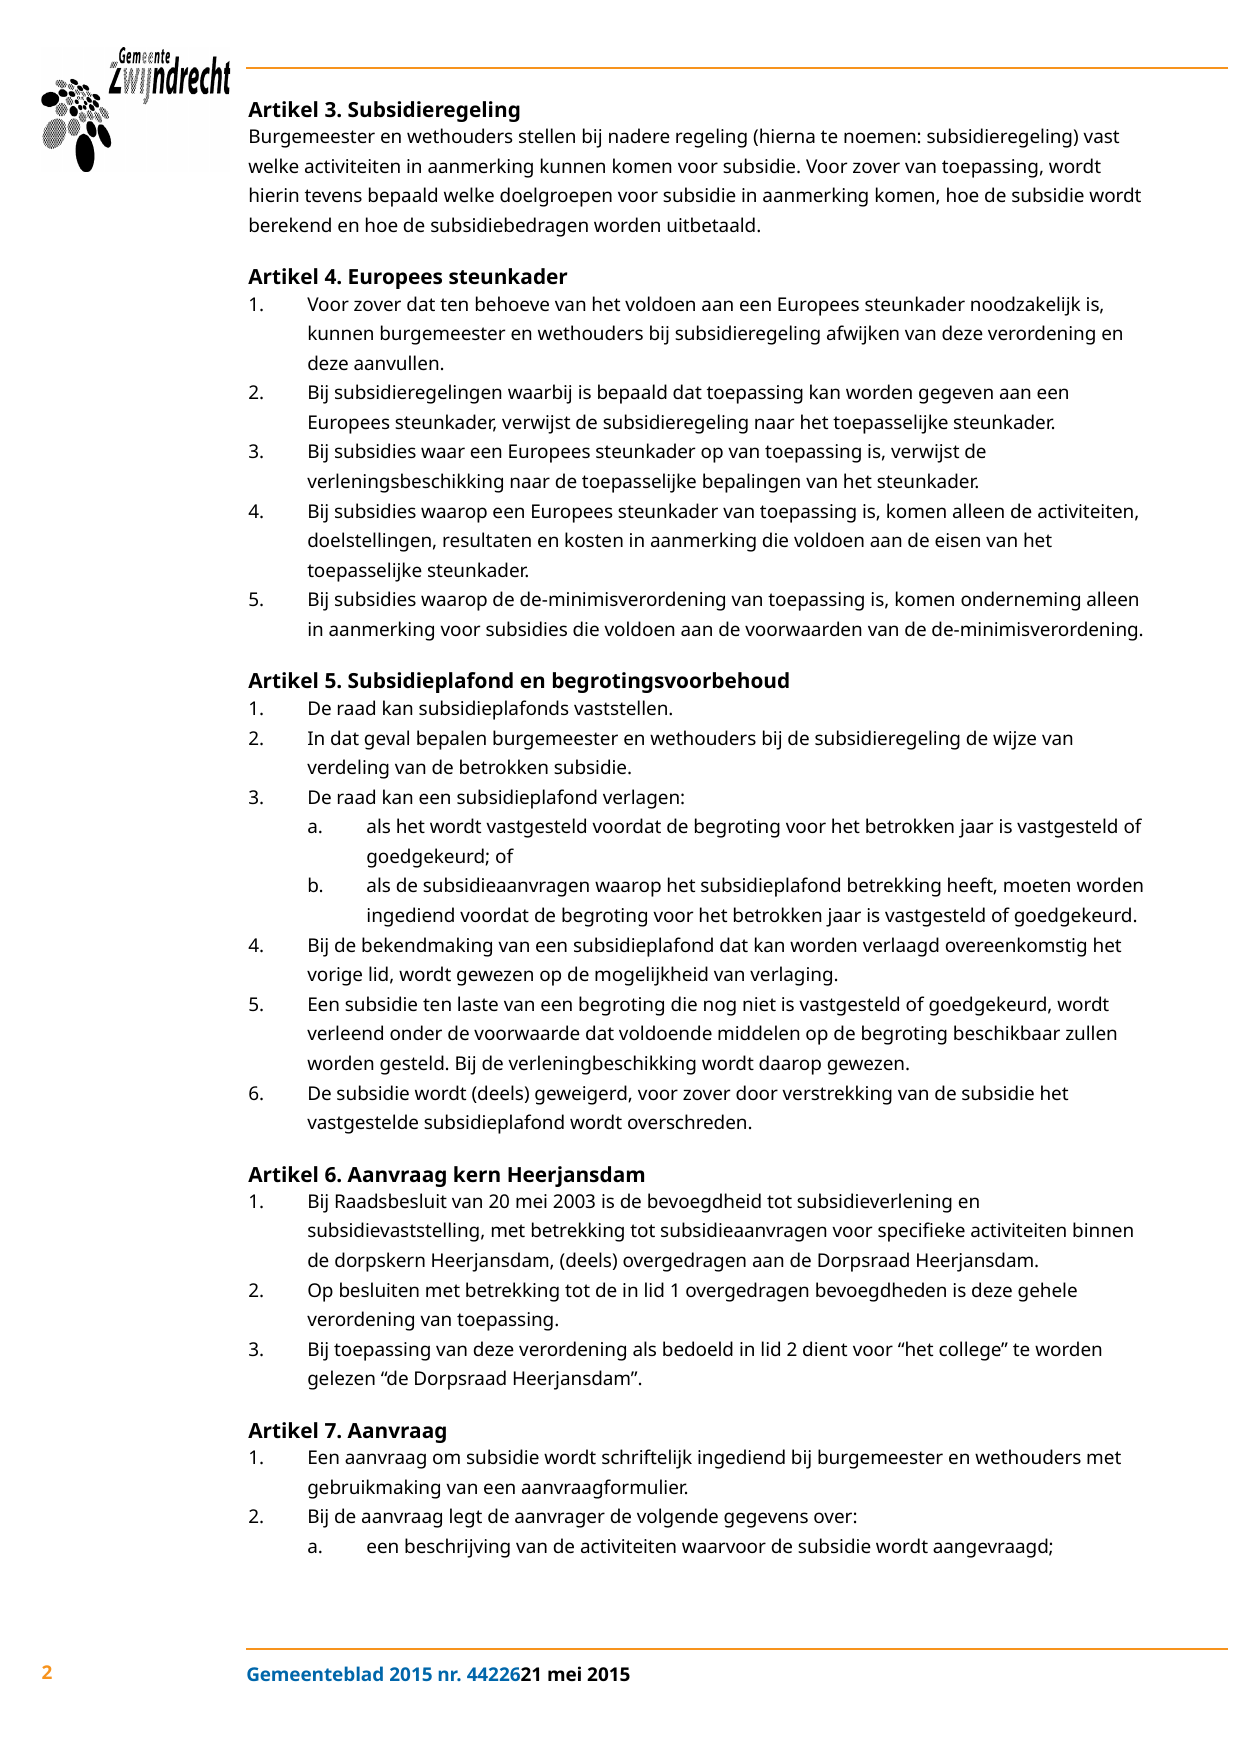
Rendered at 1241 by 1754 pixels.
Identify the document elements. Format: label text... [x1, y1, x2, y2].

list De raad kan subsidieplafonds vaststellen. [248, 695, 1152, 721]
text Artikel 3. Subsidieregeling [248, 95, 1152, 123]
list als de subsidieaanvragen waarop het subsidieplafond betrekking heeft, moeten worden ingediend voordat de begroting voor het betrokken jaar is vastgesteld of goedgekeurd. [307, 873, 1152, 928]
list als het wordt vastgesteld voordat de begroting voor het betrokken jaar is vastgesteld of goedgekeurd; of [307, 813, 1152, 869]
text Artikel 4. Europees steunkader [248, 262, 1152, 291]
list Bij subsidies waar een Europees steunkader op van toepassing is, verwijst de verleningsbeschikking naar de toepasselijke bepalingen van het steunkader. [248, 439, 1152, 494]
list In dat geval bepalen burgemeester en wethouders bij de subsidieregeling de wijze van verdeling van de betrokken subsidie. [248, 725, 1152, 780]
list Bij subsidieregelingen waarbij is bepaald dat toepassing kan worden gegeven aan een Europees steunkader, verwijst de subsidieregeling naar het toepasselijke steunkader. [248, 379, 1152, 435]
list een beschrijving van de activiteiten waarvoor de subsidie wordt aangevraagd; [307, 1533, 1152, 1559]
text Burgemeester en wethouders stellen bij nadere regeling (hierna te noemen: subsidieregeling) vast welke activiteiten in aanmerking kunnen komen voor subsidie. Voor zover van toepassing, wordt hierin tevens bepaald welke doelgroepen voor subsidie in aanmerking komen, hoe de subsidie wordt berekend en hoe de subsidiebedragen worden uitbetaald. [248, 123, 1152, 238]
list Een aanvraag om subsidie wordt schriftelijk ingediend bij burgemeester en wethouders met gebruikmaking van een aanvraagformulier. [248, 1444, 1152, 1500]
list Voor zover dat ten behoeve van het voldoen aan een Europees steunkader noodzakelijk is, kunnen burgemeester en wethouders bij subsidieregeling afwijken van deze verordening en deze aanvullen. [248, 291, 1152, 376]
picture [41, 47, 231, 172]
list Bij Raadsbesluit van 20 mei 2003 is de bevoegdheid tot subsidieverlening en subsidievaststelling, met betrekking tot subsidieaanvragen voor specifieke activiteiten binnen de dorpskern Heerjansdam, (deels) overgedragen aan de Dorpsraad Heerjansdam. [248, 1188, 1152, 1273]
list Bij de bekendmaking van een subsidieplafond dat kan worden verlaagd overeenkomstig het vorige lid, wordt gewezen op de mogelijkheid van verlaging. [248, 932, 1152, 987]
list Op besluiten met betrekking tot de in lid 1 overgedragen bevoegdheden is deze gehele verordening van toepassing. [248, 1277, 1152, 1332]
list De subsidie wordt (deels) geweigerd, voor zover door verstrekking van de subsidie het vastgestelde subsidieplafond wordt overschreden. [248, 1080, 1152, 1135]
text Artikel 7. Aanvraag [248, 1416, 1152, 1444]
list Bij subsidies waarop een Europees steunkader van toepassing is, komen alleen de activiteiten, doelstellingen, resultaten en kosten in aanmerking die voldoen aan de eisen van het toepasselijke steunkader. [248, 498, 1152, 583]
text Artikel 6. Aanvraag kern Heerjansdam [248, 1160, 1152, 1188]
list Bij toepassing van deze verordening als bedoeld in lid 2 dient voor “het college” te worden gelezen “de Dorpsraad Heerjansdam”. [248, 1336, 1152, 1391]
list Bij subsidies waarop de de-minimisverordening van toepassing is, komen onderneming alleen in aanmerking voor subsidies die voldoen aan de voorwaarden van de de-minimisverordening. [248, 587, 1152, 642]
list De raad kan een subsidieplafond verlagen: [248, 784, 1152, 809]
list Een subsidie ten laste van een begroting die nog niet is vastgesteld of goedgekeurd, wordt verleend onder de voorwaarde dat voldoende middelen op de begroting beschikbaar zullen worden gesteld. Bij de verleningbeschikking wordt daarop gewezen. [248, 991, 1152, 1076]
list Bij de aanvraag legt de aanvrager de volgende gegevens over: [248, 1504, 1152, 1529]
text Artikel 5. Subsidieplafond en begrotingsvoorbehoud [248, 667, 1152, 695]
